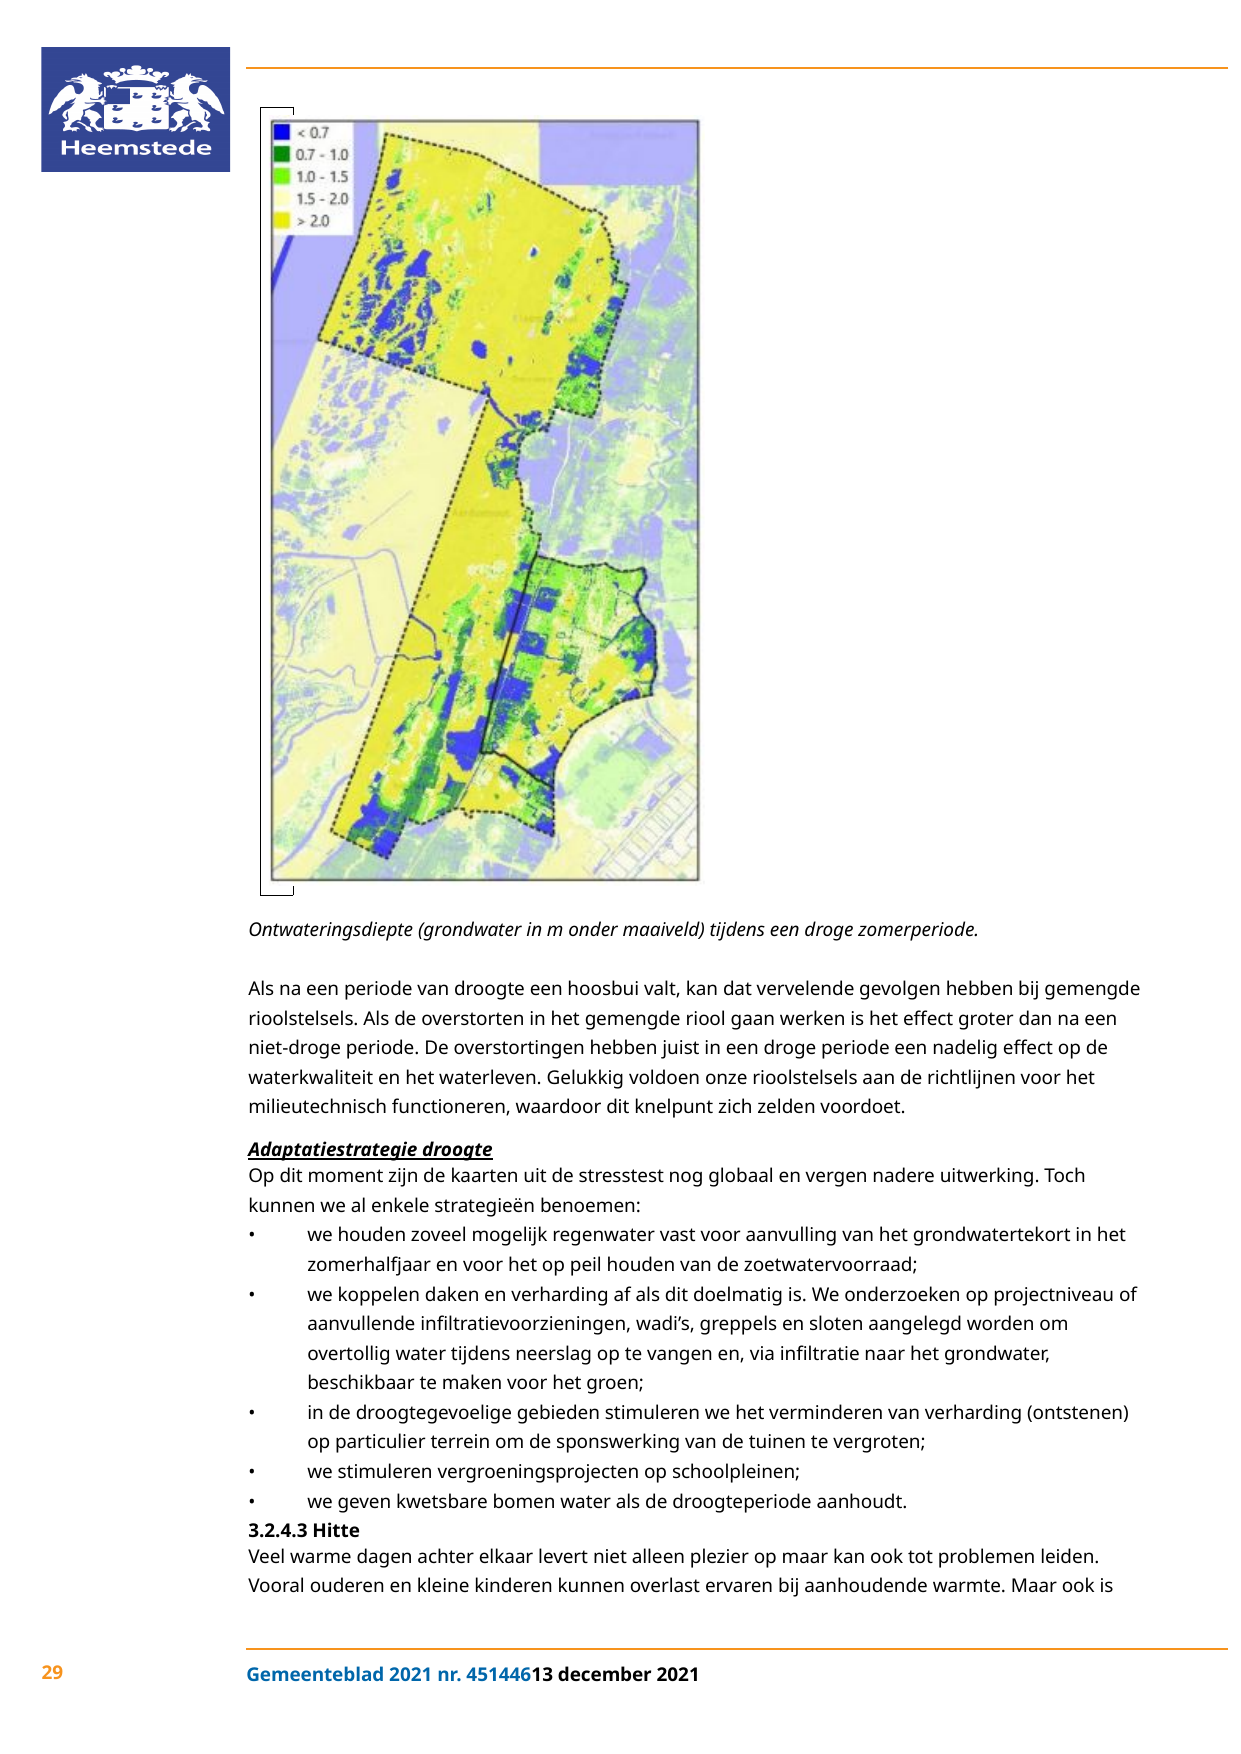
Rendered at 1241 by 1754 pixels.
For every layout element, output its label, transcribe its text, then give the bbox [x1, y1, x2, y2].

text Als na een periode van droogte een hoosbui valt, kan dat vervelende gevolgen hebben bij gemengde rioolstelsels. Als de overstorten in het gemengde riool gaan werken is het effect groter dan na een niet­-droge periode. De overstortingen hebben juist in een droge periode een nadelig effect op de waterkwaliteit en het waterleven. Gelukkig voldoen onze rioolstelsels aan de richtlijnen voor het milieutechnisch functioneren, waardoor dit knelpunt zich zelden voordoet. [248, 975, 1152, 1119]
text Op dit moment zijn de kaarten uit de stresstest nog globaal en vergen nadere uitwerking. Toch kunnen we al enkele strategieën benoemen: [248, 1162, 1152, 1218]
list we koppelen daken en verharding af als dit doelmatig is. We onderzoeken op projectniveau of aanvullende infiltratievoorzieningen, wadi’s, greppels en sloten aangelegd worden om overtollig water tijdens neerslag op te vangen en, via infiltratie naar het grondwater, beschikbaar te maken voor het groen; [248, 1281, 1152, 1395]
text 3.2.4.3 Hitte [248, 1517, 1152, 1543]
list we houden zoveel mogelijk regenwater vast voor aanvulling van het grondwatertekort in het zomerhalfjaar en voor het op peil houden van de zoetwatervoorraad; [248, 1222, 1152, 1277]
picture [268, 115, 705, 886]
text Veel warme dagen achter elkaar levert niet alleen plezier op maar kan ook tot problemen leiden. Vooral ouderen en kleine kinderen kunnen overlast ervaren bij aanhoudende warmte. Maar ook is [248, 1543, 1152, 1598]
text Ontwateringsdiepte (grondwater in m onder maaiveld) tijdens een droge zomerperiode. [248, 916, 1152, 942]
list we stimuleren vergroeningsprojecten op schoolpleinen; [248, 1458, 1152, 1484]
list we geven kwetsbare bomen water als de droogteperiode aanhoudt. [248, 1488, 1152, 1513]
picture [41, 47, 231, 172]
text Adaptatiestrategie droogte [248, 1137, 1152, 1162]
list in de droogtegevoelige gebieden stimuleren we het verminderen van verharding (ontstenen) op particulier terrein om de sponswerking van de tuinen te vergroten; [248, 1399, 1152, 1454]
